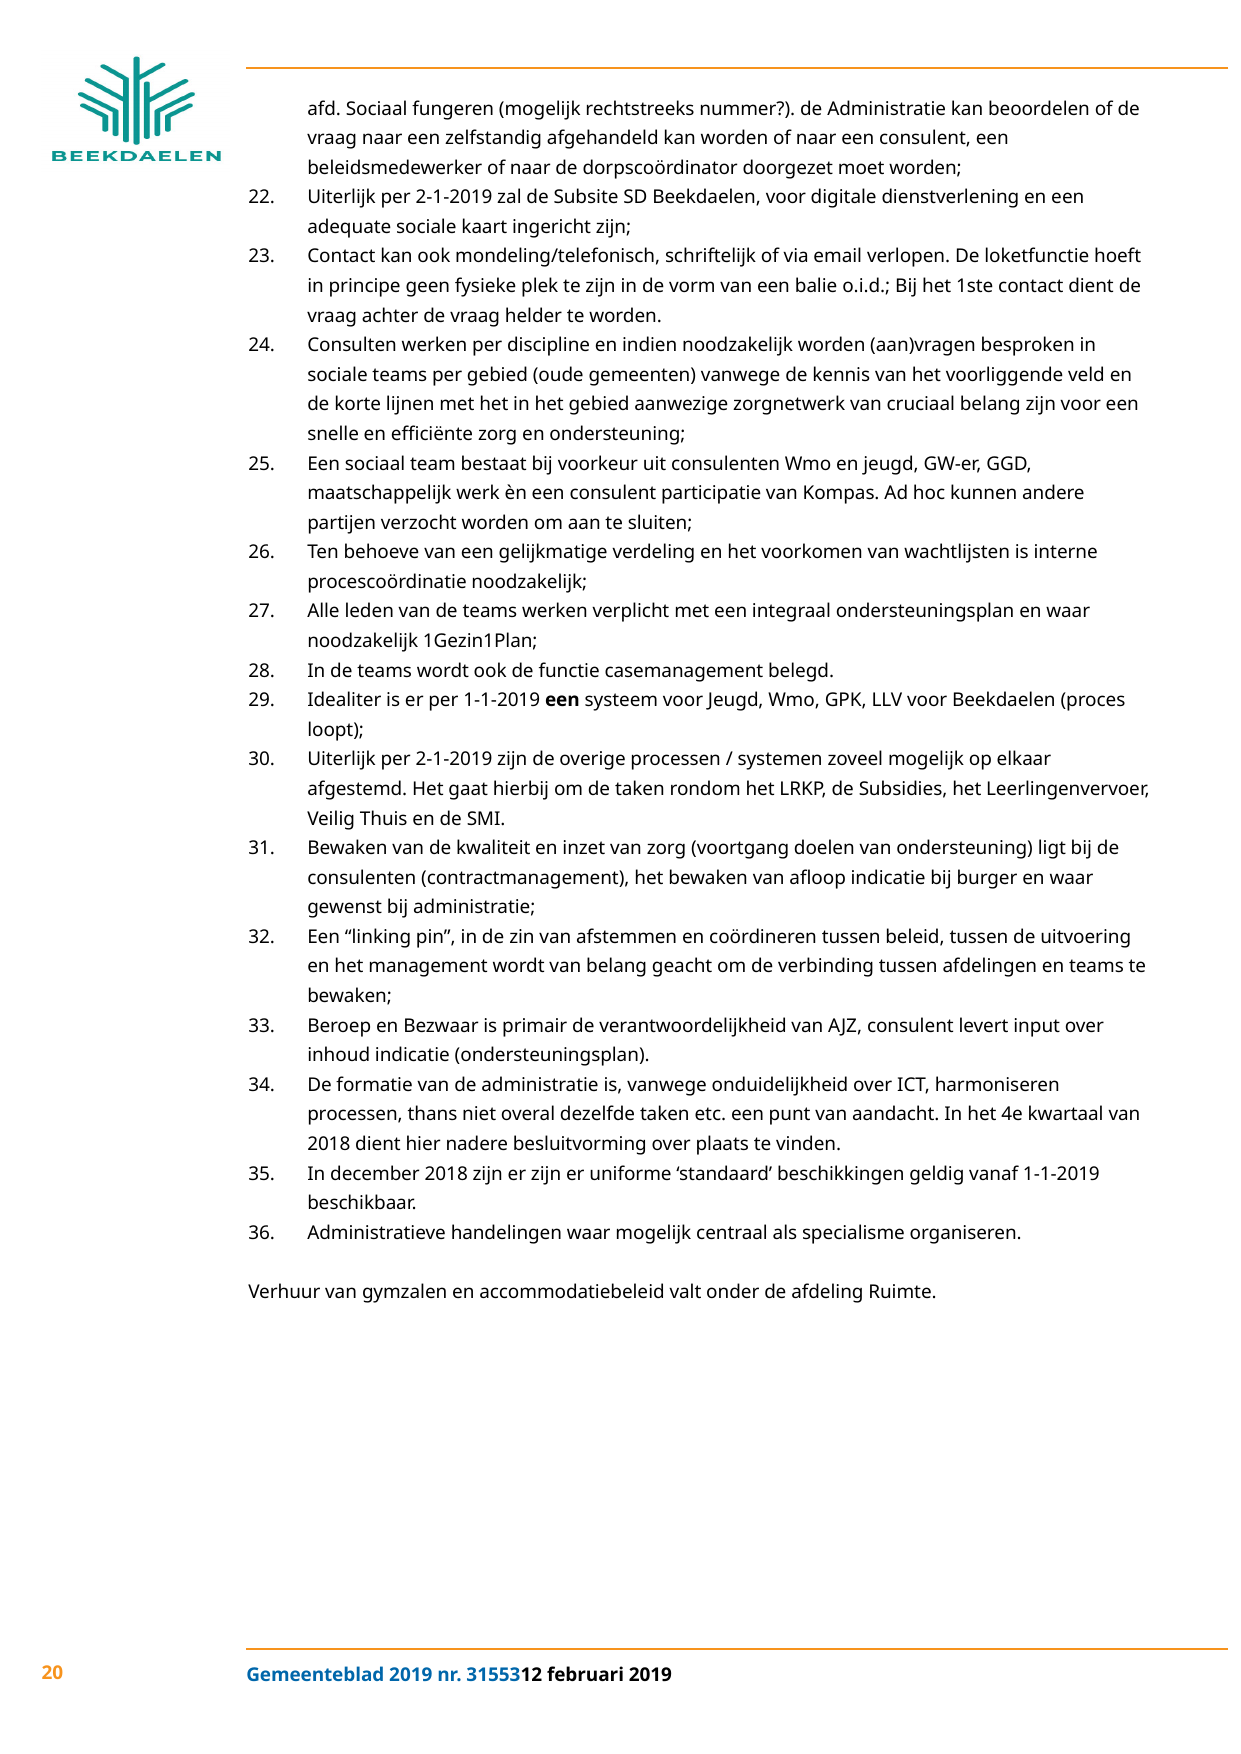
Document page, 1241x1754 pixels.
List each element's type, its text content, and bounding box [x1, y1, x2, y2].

list Idealiter is er per 1-1-2019 een systeem voor Jeugd, Wmo, GPK, LLV voor Beekdaelen (proces loopt); [248, 686, 1152, 742]
picture [41, 47, 231, 172]
list Een “linking pin”, in de zin van afstemmen en coördineren tussen beleid, tussen de uitvoering en het management wordt van belang geacht om de verbinding tussen afdelingen en teams te bewaken; [248, 923, 1152, 1008]
list In december 2018 zijn er zijn er uniforme ‘standaard’ beschikkingen geldig vanaf 1-1-2019 beschikbaar. [248, 1160, 1152, 1215]
list Een sociaal team bestaat bij voorkeur uit consulenten Wmo en jeugd, GW-er, GGD, maatschappelijk werk èn een consulent participatie van Kompas. Ad hoc kunnen andere partijen verzocht worden om aan te sluiten; [248, 450, 1152, 535]
list De formatie van de administratie is, vanwege onduidelijkheid over ICT, harmoniseren processen, thans niet overal dezelfde taken etc. een punt van aandacht. In het 4e kwartaal van 2018 dient hier nadere besluitvorming over plaats te vinden. [248, 1071, 1152, 1156]
list Bewaken van de kwaliteit en inzet van zorg (voortgang doelen van ondersteuning) ligt bij de consulenten (contractmanagement), het bewaken van afloop indicatie bij burger en waar gewenst bij administratie; [248, 834, 1152, 919]
list Ten behoeve van een gelijkmatige verdeling en het voorkomen van wachtlijsten is interne procescoördinatie noodzakelijk; [248, 538, 1152, 594]
list Consulten werken per discipline en indien noodzakelijk worden (aan)vragen besproken in sociale teams per gebied (oude gemeenten) vanwege de kennis van het voorliggende veld en de korte lijnen met het in het gebied aanwezige zorgnetwerk van cruciaal belang zijn voor een snelle en efficiënte zorg en ondersteuning; [248, 331, 1152, 446]
list Beroep en Bezwaar is primair de verantwoordelijkheid van AJZ, consulent levert input over inhoud indicatie (ondersteuningsplan). [248, 1012, 1152, 1067]
list Alle leden van de teams werken verplicht met een integraal ondersteuningsplan en waar noodzakelijk 1Gezin1Plan; [248, 598, 1152, 653]
list Uiterlijk per 2-1-2019 zijn de overige processen / systemen zoveel mogelijk op elkaar afgestemd. Het gaat hierbij om de taken rondom het LRKP, de Subsidies, het Leerlingenvervoer, Veilig Thuis en de SMI. [248, 746, 1152, 831]
text Verhuur van gymzalen en accommodatiebeleid valt onder de afdeling Ruimte. [248, 1278, 1152, 1304]
list Uiterlijk per 2-1-2019 zal de Subsite SD Beekdaelen, voor digitale dienstverlening en een adequate sociale kaart ingericht zijn; [248, 183, 1152, 239]
list Contact kan ook mondeling/telefonisch, schriftelijk of via email verlopen. De loketfunctie hoeft in principe geen fysieke plek te zijn in de vorm van een balie o.i.d.; Bij het 1ste contact dient de vraag achter de vraag helder te worden. [248, 243, 1152, 328]
list afd. Sociaal fungeren (mogelijk rechtstreeks nummer?). de Administratie kan beoordelen of de vraag naar een zelfstandig afgehandeld kan worden of naar een consulent, een beleidsmedewerker of naar de dorpscoördinator doorgezet moet worden; [248, 95, 1152, 180]
list In de teams wordt ook de functie casemanagement belegd. [248, 657, 1152, 683]
list Administratieve handelingen waar mogelijk centraal als specialisme organiseren. [248, 1219, 1152, 1245]
